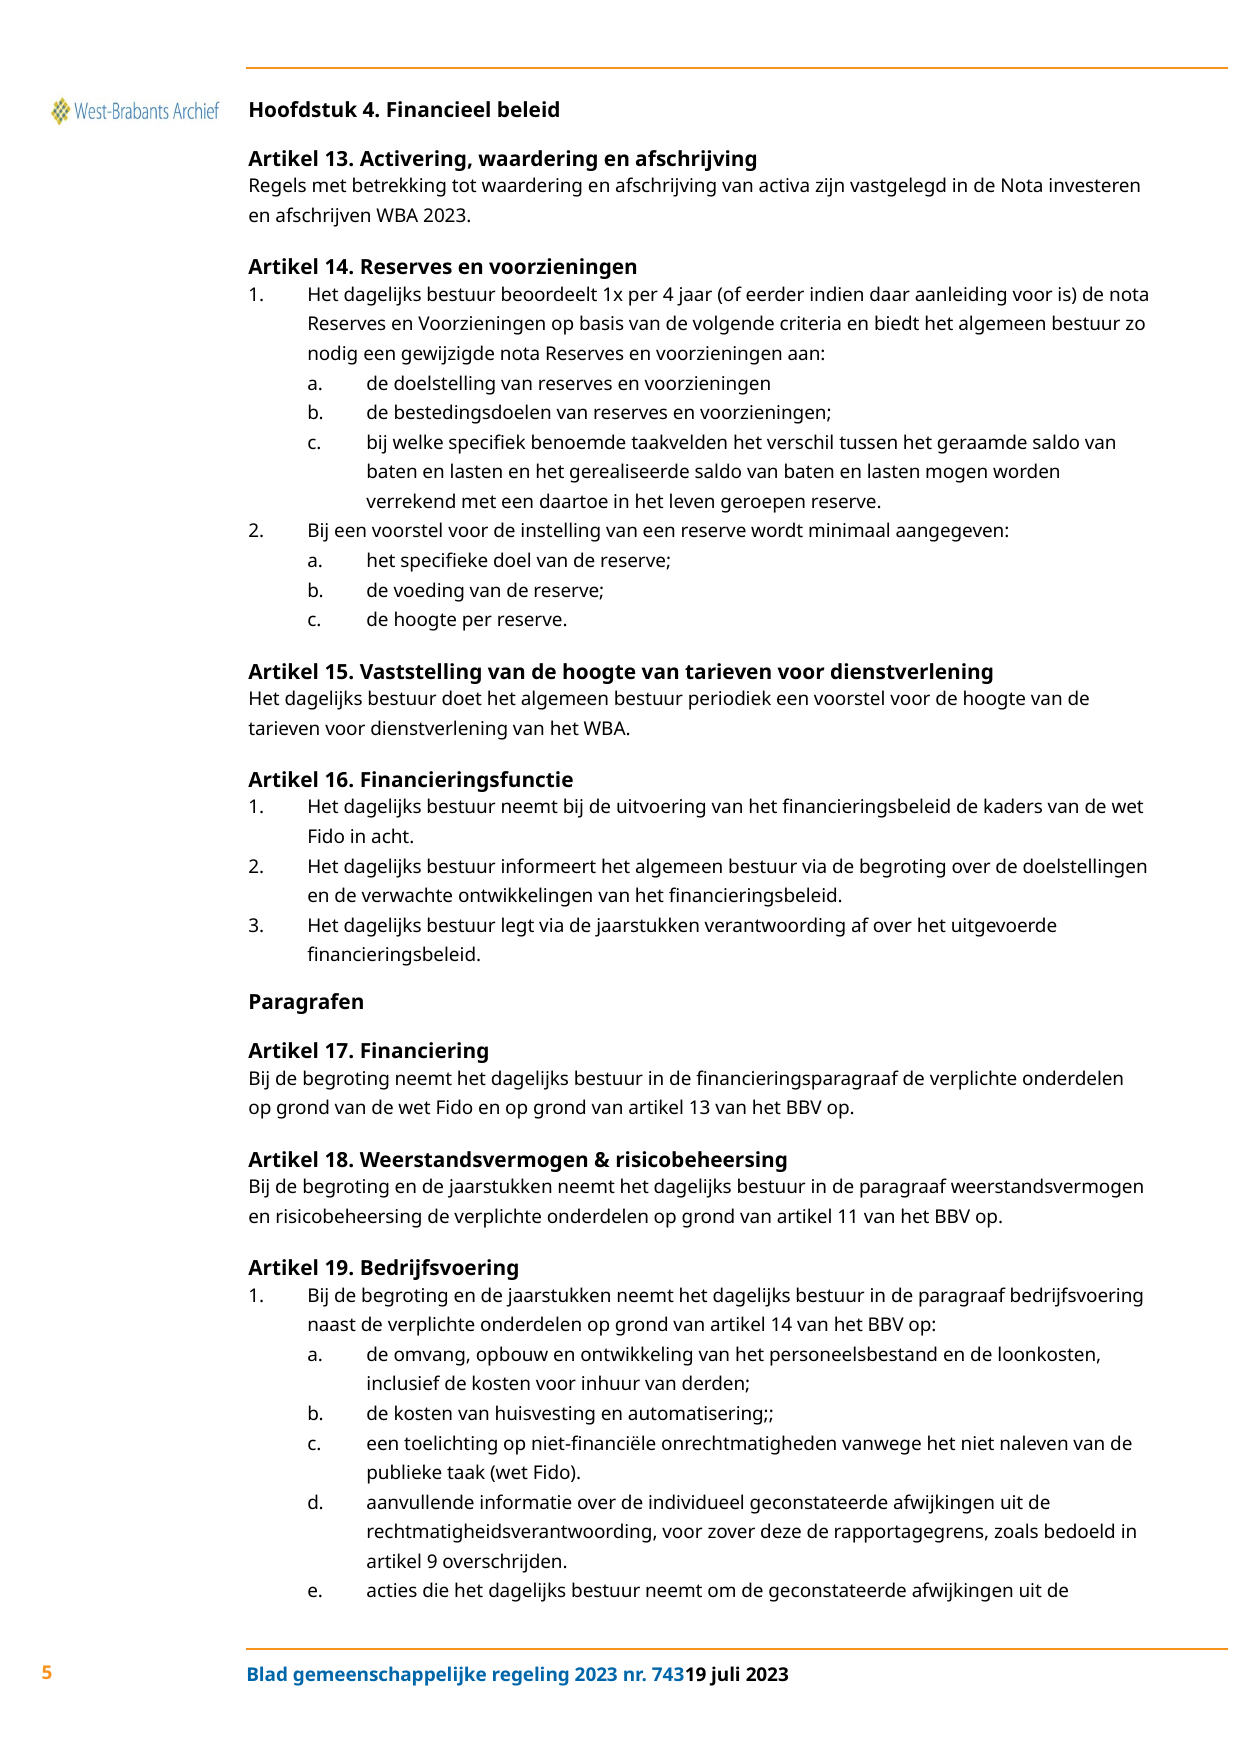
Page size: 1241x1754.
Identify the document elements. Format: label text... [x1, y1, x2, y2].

list het specifieke doel van de reserve; [307, 547, 1152, 573]
text Artikel 13. Activering, waardering en afschrijving [248, 144, 1152, 172]
text Artikel 16. Financieringsfunctie [248, 765, 1152, 794]
text Artikel 19. Bedrijfsvoering [248, 1253, 1152, 1282]
text Bij de begroting en de jaarstukken neemt het dagelijks bestuur in de paragraaf weerstandsvermogen en risicobeheersing de verplichte onderdelen op grond van artikel 11 van het BBV op. [248, 1173, 1152, 1229]
list Bij de begroting en de jaarstukken neemt het dagelijks bestuur in de paragraaf bedrijfsvoering naast de verplichte onderdelen op grond van artikel 14 van het BBV op: [248, 1282, 1152, 1337]
text Paragrafen [248, 987, 1152, 1016]
text Het dagelijks bestuur doet het algemeen bestuur periodiek een voorstel voor de hoogte van de tarieven voor dienstverlening van het WBA. [248, 685, 1152, 741]
list de bestedingsdoelen van reserves en voorzieningen; [307, 399, 1152, 425]
text Artikel 14. Reserves en voorzieningen [248, 252, 1152, 281]
list de omvang, opbouw en ontwikkeling van het personeelsbestand en de loonkosten, inclusief de kosten voor inhuur van derden; [307, 1341, 1152, 1396]
list Het dagelijks bestuur informeert het algemeen bestuur via de begroting over de doelstellingen en de verwachte ontwikkelingen van het financieringsbeleid. [248, 853, 1152, 908]
list de hoogte per reserve. [307, 606, 1152, 632]
text Artikel 17. Financiering [248, 1036, 1152, 1065]
list aanvullende informatie over de individueel geconstateerde afwijkingen uit de rechtmatigheidsverantwoording, voor zover deze de rapportagegrens, zoals bedoeld in artikel 9 overschrijden. [307, 1489, 1152, 1574]
list acties die het dagelijks bestuur neemt om de geconstateerde afwijkingen uit de [307, 1578, 1152, 1603]
list de kosten van huisvesting en automatisering;; [307, 1400, 1152, 1426]
list Het dagelijks bestuur neemt bij de uitvoering van het financieringsbeleid de kaders van de wet Fido in acht. [248, 794, 1152, 849]
text Artikel 18. Weerstandsvermogen & risicobeheersing [248, 1145, 1152, 1173]
list de doelstelling van reserves en voorzieningen [307, 370, 1152, 395]
list Het dagelijks bestuur beoordeelt 1x per 4 jaar (of eerder indien daar aanleiding voor is) de nota Reserves en Voorzieningen op basis van de volgende criteria en biedt het algemeen bestuur zo nodig een gewijzigde nota Reserves en voorzieningen aan: [248, 281, 1152, 366]
text Bij de begroting neemt het dagelijks bestuur in de financieringsparagraaf de verplichte onderdelen op grond van de wet Fido en op grond van artikel 13 van het BBV op. [248, 1065, 1152, 1120]
text Artikel 15. Vaststelling van de hoogte van tarieven voor dienstverlening [248, 657, 1152, 685]
text Hoofdstuk 4. Financieel beleid [248, 95, 1152, 123]
list Bij een voorstel voor de instelling van een reserve wordt minimaal aangegeven: [248, 518, 1152, 543]
text Regels met betrekking tot waardering en afschrijving van activa zijn vastgelegd in de Nota investeren en afschrijven WBA 2023. [248, 172, 1152, 228]
list de voeding van de reserve; [307, 577, 1152, 602]
list bij welke specifiek benoemde taakvelden het verschil tussen het geraamde saldo van baten en lasten en het gerealiseerde saldo van baten en lasten mogen worden verrekend met een daartoe in het leven geroepen reserve. [307, 429, 1152, 514]
picture [41, 47, 231, 172]
list een toelichting op niet-financiële onrechtmatigheden vanwege het niet naleven van de publieke taak (wet Fido). [307, 1430, 1152, 1485]
list Het dagelijks bestuur legt via de jaarstukken verantwoording af over het uitgevoerde financieringsbeleid. [248, 912, 1152, 967]
